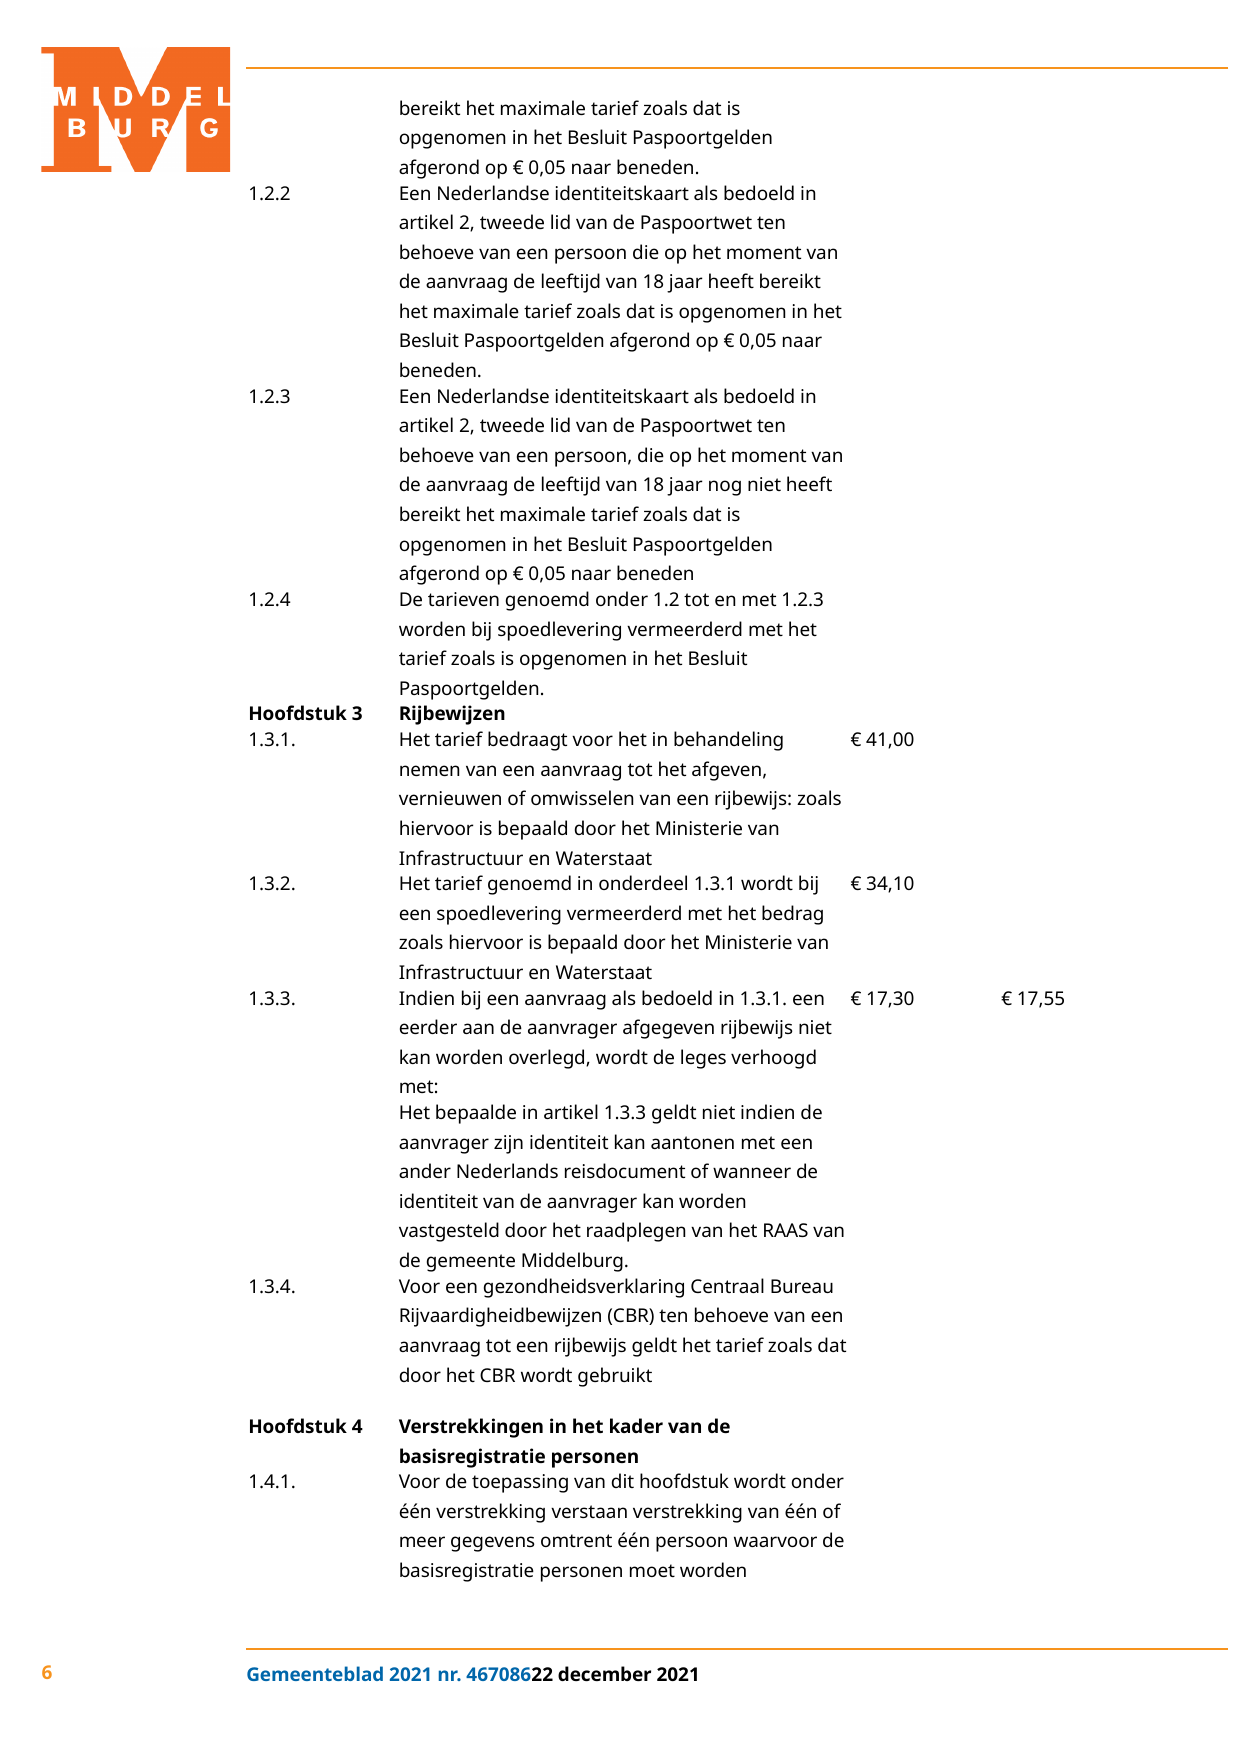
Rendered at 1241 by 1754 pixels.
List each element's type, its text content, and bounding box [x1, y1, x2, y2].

table_cell [248, 1099, 398, 1273]
table_cell Voor een gezondheidsverklaring Centraal Bureau Rijvaardigheidbewijzen (CBR) ten behoeve van een aanvraag tot een rijbewijs geldt het tarief zoals dat door het CBR wordt gebruikt [399, 1273, 850, 1387]
table_cell [850, 701, 1001, 726]
table_cell bereikt het maximale tarief zoals dat is opgenomen in het Besluit Paspoortgelden afgerond op € 0,05 naar beneden. [399, 95, 850, 180]
table_cell [1001, 1388, 1152, 1413]
table_cell Hoofdstuk 4 [248, 1413, 398, 1468]
table_cell [850, 95, 1001, 180]
table_cell [850, 586, 1001, 701]
table_cell Indien bij een aanvraag als bedoeld in 1.3.1. een eerder aan de aanvrager afgegeven rijbewijs niet kan worden overlegd, wordt de leges verhoogd met: [399, 985, 850, 1099]
table_cell [1001, 1469, 1152, 1583]
table_cell [399, 1388, 850, 1413]
table_cell Voor de toepassing van dit hoofdstuk wordt onder één verstrekking verstaan verstrekking van één of meer gegevens omtrent één persoon waarvoor de basisregistratie personen moet worden [399, 1469, 850, 1583]
table_cell [1001, 701, 1152, 726]
table_cell Het tarief bedraagt voor het in behandeling nemen van een aanvraag tot het afgeven, vernieuwen of omwisselen van een rijbewijs: zoals hiervoor is bepaald door het Ministerie van Infrastructuur en Waterstaat [399, 726, 850, 870]
table_cell € 17,30 [850, 985, 1001, 1099]
table_cell Het bepaalde in artikel 1.3.3 geldt niet indien de aanvrager zijn identiteit kan aantonen met een ander Nederlands reisdocument of wanneer de identiteit van de aanvrager kan worden vastgesteld door het raadplegen van het RAAS van de gemeente Middelburg. [399, 1099, 850, 1273]
table_cell 1.2.2 [248, 180, 398, 383]
table_cell 1.3.2. [248, 870, 398, 985]
table_cell [850, 180, 1001, 383]
table_cell 1.2.4 [248, 586, 398, 701]
table_cell [1001, 726, 1152, 870]
table_cell [1001, 870, 1152, 985]
table_cell [850, 1413, 1001, 1468]
table_cell 1.2.3 [248, 383, 398, 586]
table_cell 1.3.1. [248, 726, 398, 870]
table_cell [1001, 1099, 1152, 1273]
table_cell [850, 383, 1001, 586]
table_cell 1.3.4. [248, 1273, 398, 1387]
table_cell [1001, 180, 1152, 383]
table_cell [1001, 586, 1152, 701]
table_cell 1.3.3. [248, 985, 398, 1099]
table_cell [850, 1469, 1001, 1583]
table_cell Hoofdstuk 3 [248, 701, 398, 726]
table_cell Een Nederlandse identiteitskaart als bedoeld in artikel 2, tweede lid van de Paspoortwet ten behoeve van een persoon, die op het moment van de aanvraag de leeftijd van 18 jaar nog niet heeft bereikt het maximale tarief zoals dat is opgenomen in het Besluit Paspoortgelden afgerond op € 0,05 naar beneden [399, 383, 850, 586]
table_cell 1.4.1. [248, 1469, 398, 1583]
table_cell € 34,10 [850, 870, 1001, 985]
table_cell [248, 1388, 398, 1413]
table_cell [850, 1099, 1001, 1273]
table_cell [1001, 1413, 1152, 1468]
table_cell € 17,55 [1001, 985, 1152, 1099]
table_cell [1001, 1273, 1152, 1387]
table_cell Verstrekkingen in het kader van de basisregistratie personen [399, 1413, 850, 1468]
table_cell € 41,00 [850, 726, 1001, 870]
table_cell [850, 1273, 1001, 1387]
table_cell Rijbewijzen [399, 701, 850, 726]
picture [41, 47, 231, 172]
table_cell [248, 95, 398, 180]
table_cell [1001, 383, 1152, 586]
table_cell Het tarief genoemd in onderdeel 1.3.1 wordt bij een spoedlevering vermeerderd met het bedrag zoals hiervoor is bepaald door het Ministerie van Infrastructuur en Waterstaat [399, 870, 850, 985]
table_cell Een Nederlandse identiteitskaart als bedoeld in artikel 2, tweede lid van de Paspoortwet ten behoeve van een persoon die op het moment van de aanvraag de leeftijd van 18 jaar heeft bereikt het maximale tarief zoals dat is opgenomen in het Besluit Paspoortgelden afgerond op € 0,05 naar beneden. [399, 180, 850, 383]
table_cell [1001, 95, 1152, 180]
table_cell [850, 1388, 1001, 1413]
table_cell De tarieven genoemd onder 1.2 tot en met 1.2.3 worden bij spoedlevering vermeerderd met het tarief zoals is opgenomen in het Besluit Paspoortgelden. [399, 586, 850, 701]
